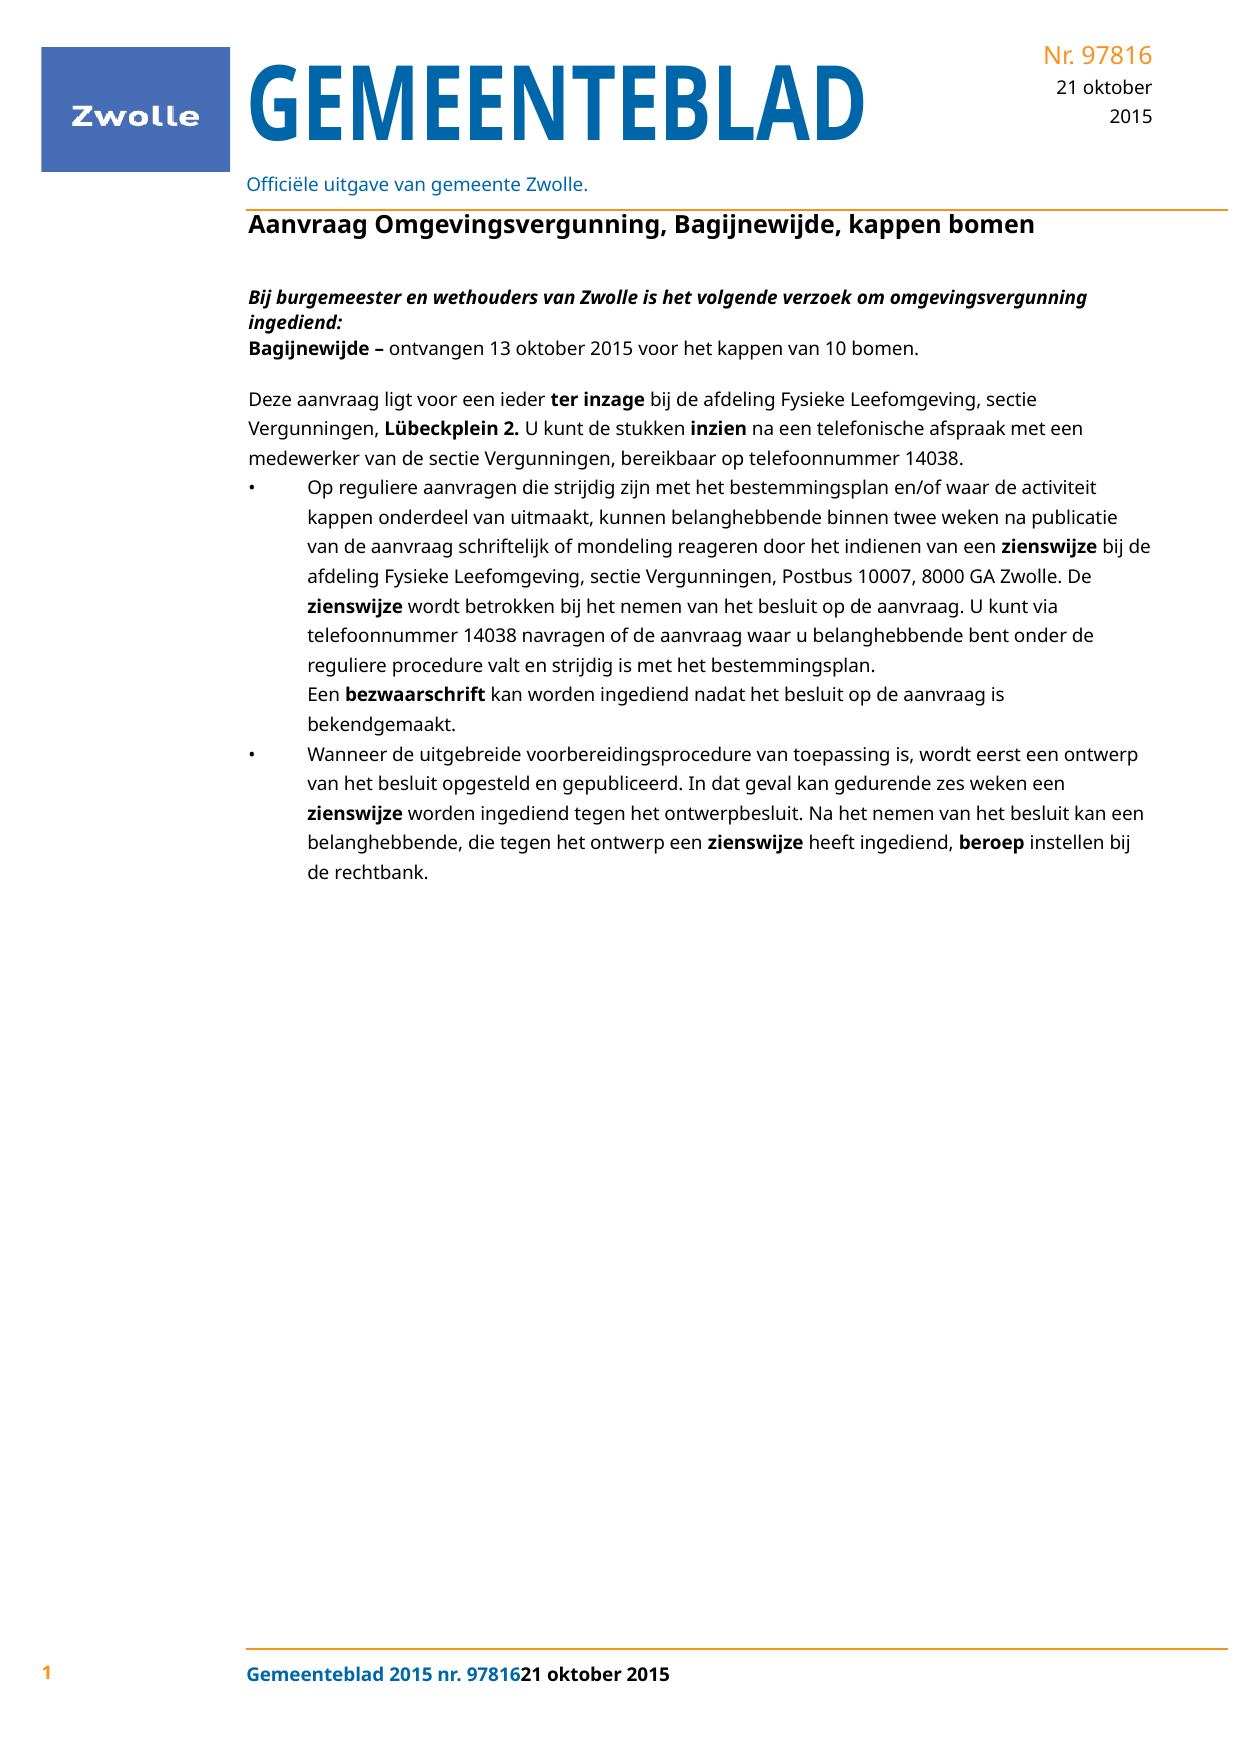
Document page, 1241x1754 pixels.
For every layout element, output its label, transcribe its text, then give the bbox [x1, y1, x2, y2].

list Op reguliere aanvragen die strijdig zijn met het bestemmingsplan en/of waar de activiteit kappen onderdeel van uitmaakt, kunnen belanghebbende binnen twee weken na publicatie van de aanvraag schriftelijk of mondeling reageren door het indienen van een zienswijze bij de afdeling Fysieke Leefomgeving, sectie Vergunningen, Postbus 10007, 8000 GA Zwolle. De zienswijze wordt betrokken bij het nemen van het besluit op de aanvraag. U kunt via telefoonnummer 14038 navragen of de aanvraag waar u belanghebbende bent onder de reguliere procedure valt en strijdig is met het bestemmingsplan. [248, 474, 1152, 678]
text Bij burgemeester en wethouders van Zwolle is het volgende verzoek om omgevingsvergunning ingediend: [248, 284, 1152, 335]
list Wanneer de uitgebreide voorbereidingsprocedure van toepassing is, wordt eerst een ontwerp van het besluit opgesteld en gepubliceerd. In dat geval kan gedurende zes weken een zienswijze worden ingediend tegen het ontwerpbesluit. Na het nemen van het besluit kan een belanghebbende, die tegen het ontwerp een zienswijze heeft ingediend, beroep instellen bij de rechtbank. [248, 741, 1152, 885]
list Een bezwaarschrift kan worden ingediend nadat het besluit op de aanvraag is bekendgemaakt. [248, 682, 1152, 737]
text Deze aanvraag ligt voor een ieder ter inzage bij de afdeling Fysieke Leefomgeving, sectie Vergunningen, Lübeckplein 2. U kunt de stukken inzien na een telefonische afspraak met een medewerker van de sectie Vergunningen, bereikbaar op telefoonnummer 14038. [248, 386, 1152, 471]
text Bagijnewijde – ontvangen 13 oktober 2015 voor het kappen van 10 bomen. [248, 335, 1152, 361]
picture [41, 47, 231, 172]
text Aanvraag Omgevingsvergunning, Bagijnewijde, kappen bomen [248, 211, 1152, 241]
